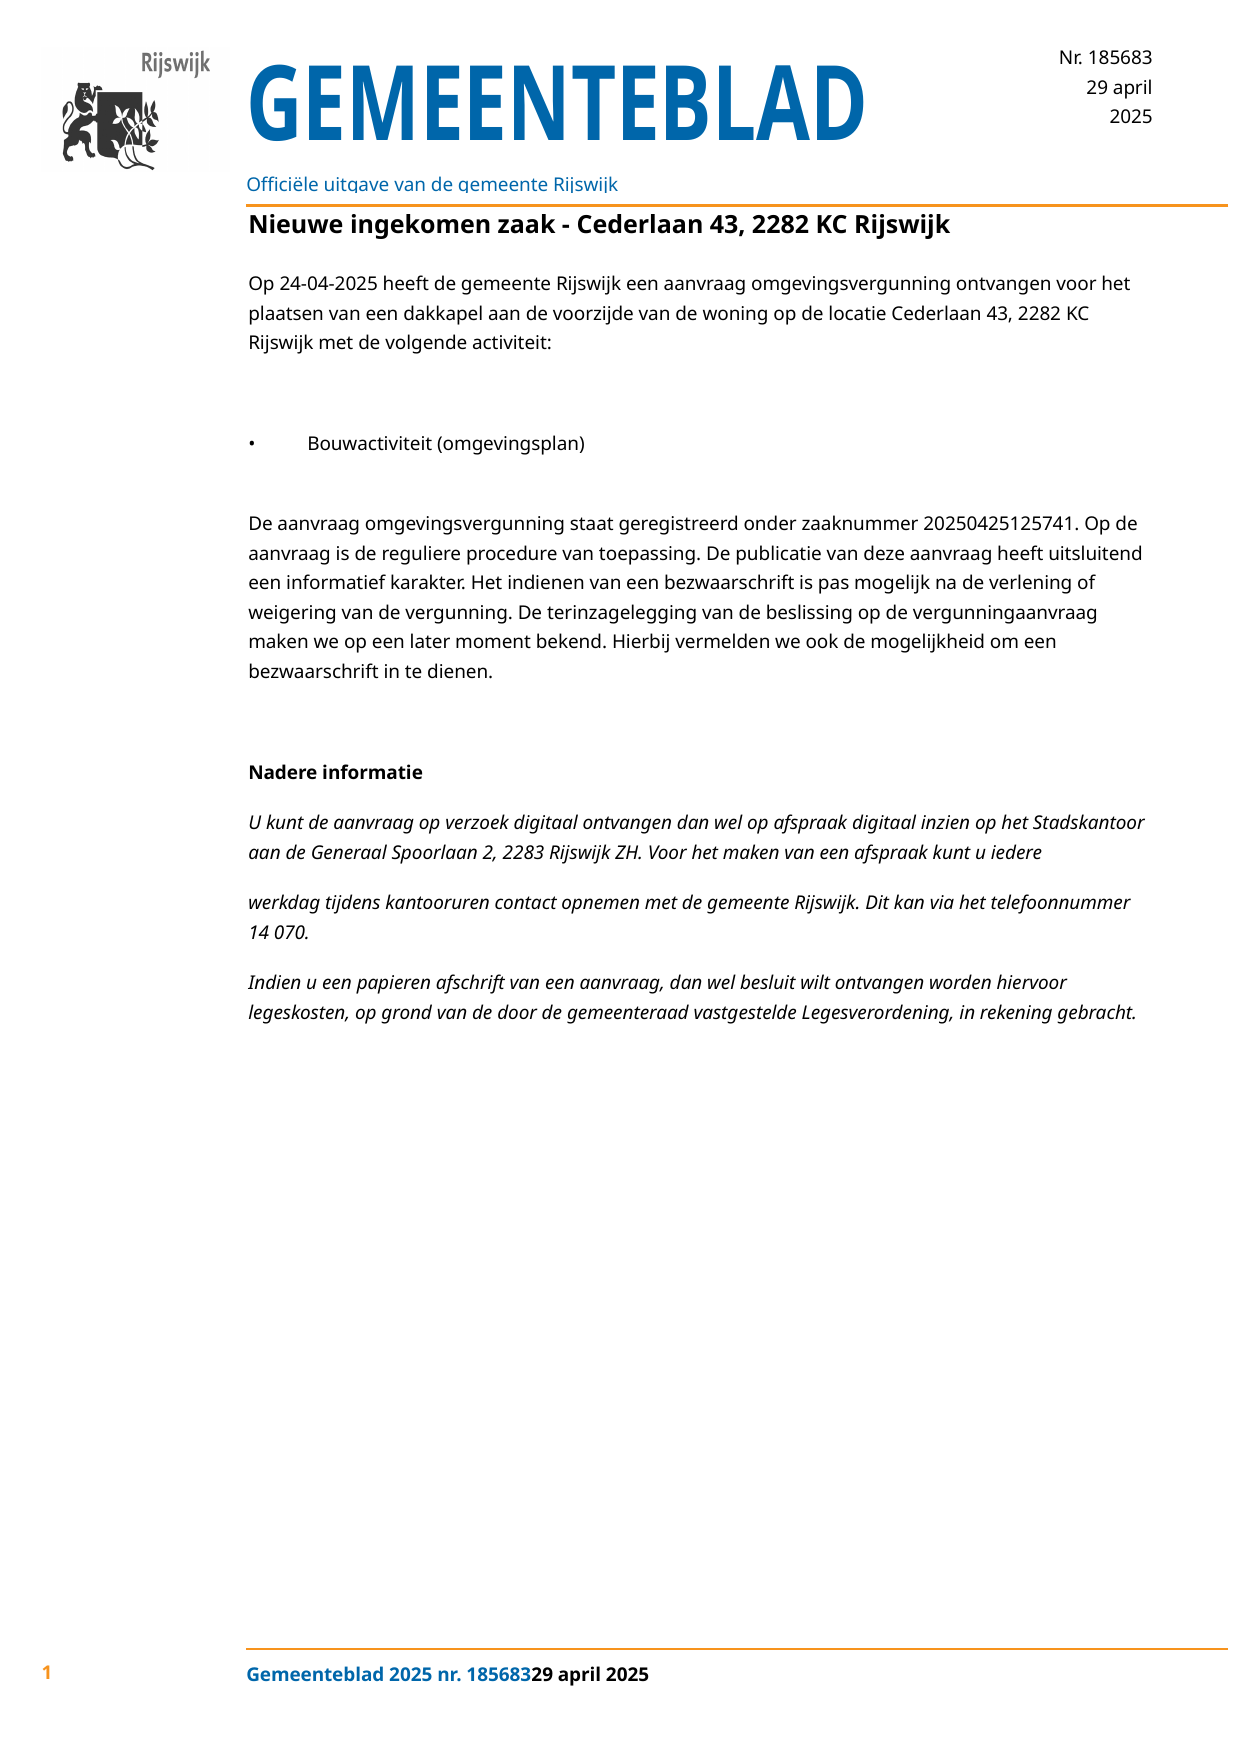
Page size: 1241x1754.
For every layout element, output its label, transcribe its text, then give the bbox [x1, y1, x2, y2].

list Bouwactiviteit (omgevingsplan) [248, 430, 1152, 456]
text werkdag tijdens kantooruren contact opnemen met de gemeente Rijswijk. Dit kan via het telefoonnummer 14 070. [248, 889, 1152, 945]
text De aanvraag omgevingsvergunning staat geregistreerd onder zaaknummer 20250425125741. Op de aanvraag is de reguliere procedure van toepassing. De publicatie van deze aanvraag heeft uitsluitend een informatief karakter. Het indienen van een bezwaarschrift is pas mogelijk na de verlening of weigering van de vergunning. De terinzagelegging van de beslissing op de vergunningaanvraag maken we op een later moment bekend. Hierbij vermelden we ook de mogelijkheid om een bezwaarschrift in te dienen. [248, 510, 1152, 684]
text Op 24-04-2025 heeft de gemeente Rijswijk een aanvraag omgevingsvergunning ontvangen voor het plaatsen van een dakkapel aan de voorzijde van de woning op de locatie Cederlaan 43, 2282 KC Rijswijk met de volgende activiteit: [248, 270, 1152, 355]
text Indien u een papieren afschrift van een aanvraag, dan wel besluit wilt ontvangen worden hiervoor legeskosten, op grond van de door de gemeenteraad vastgestelde Legesverordening, in rekening gebracht. [248, 969, 1152, 1025]
text Nadere informatie [248, 759, 1152, 785]
text Nieuwe ingekomen zaak - Cederlaan 43, 2282 KC Rijswijk [248, 207, 1152, 241]
text U kunt de aanvraag op verzoek digitaal ontvangen dan wel op afspraak digitaal inzien op het Stadskantoor aan de Generaal Spoorlaan 2, 2283 Rijswijk ZH. Voor het maken van een afspraak kunt u iedere [248, 809, 1152, 865]
picture [41, 47, 231, 172]
